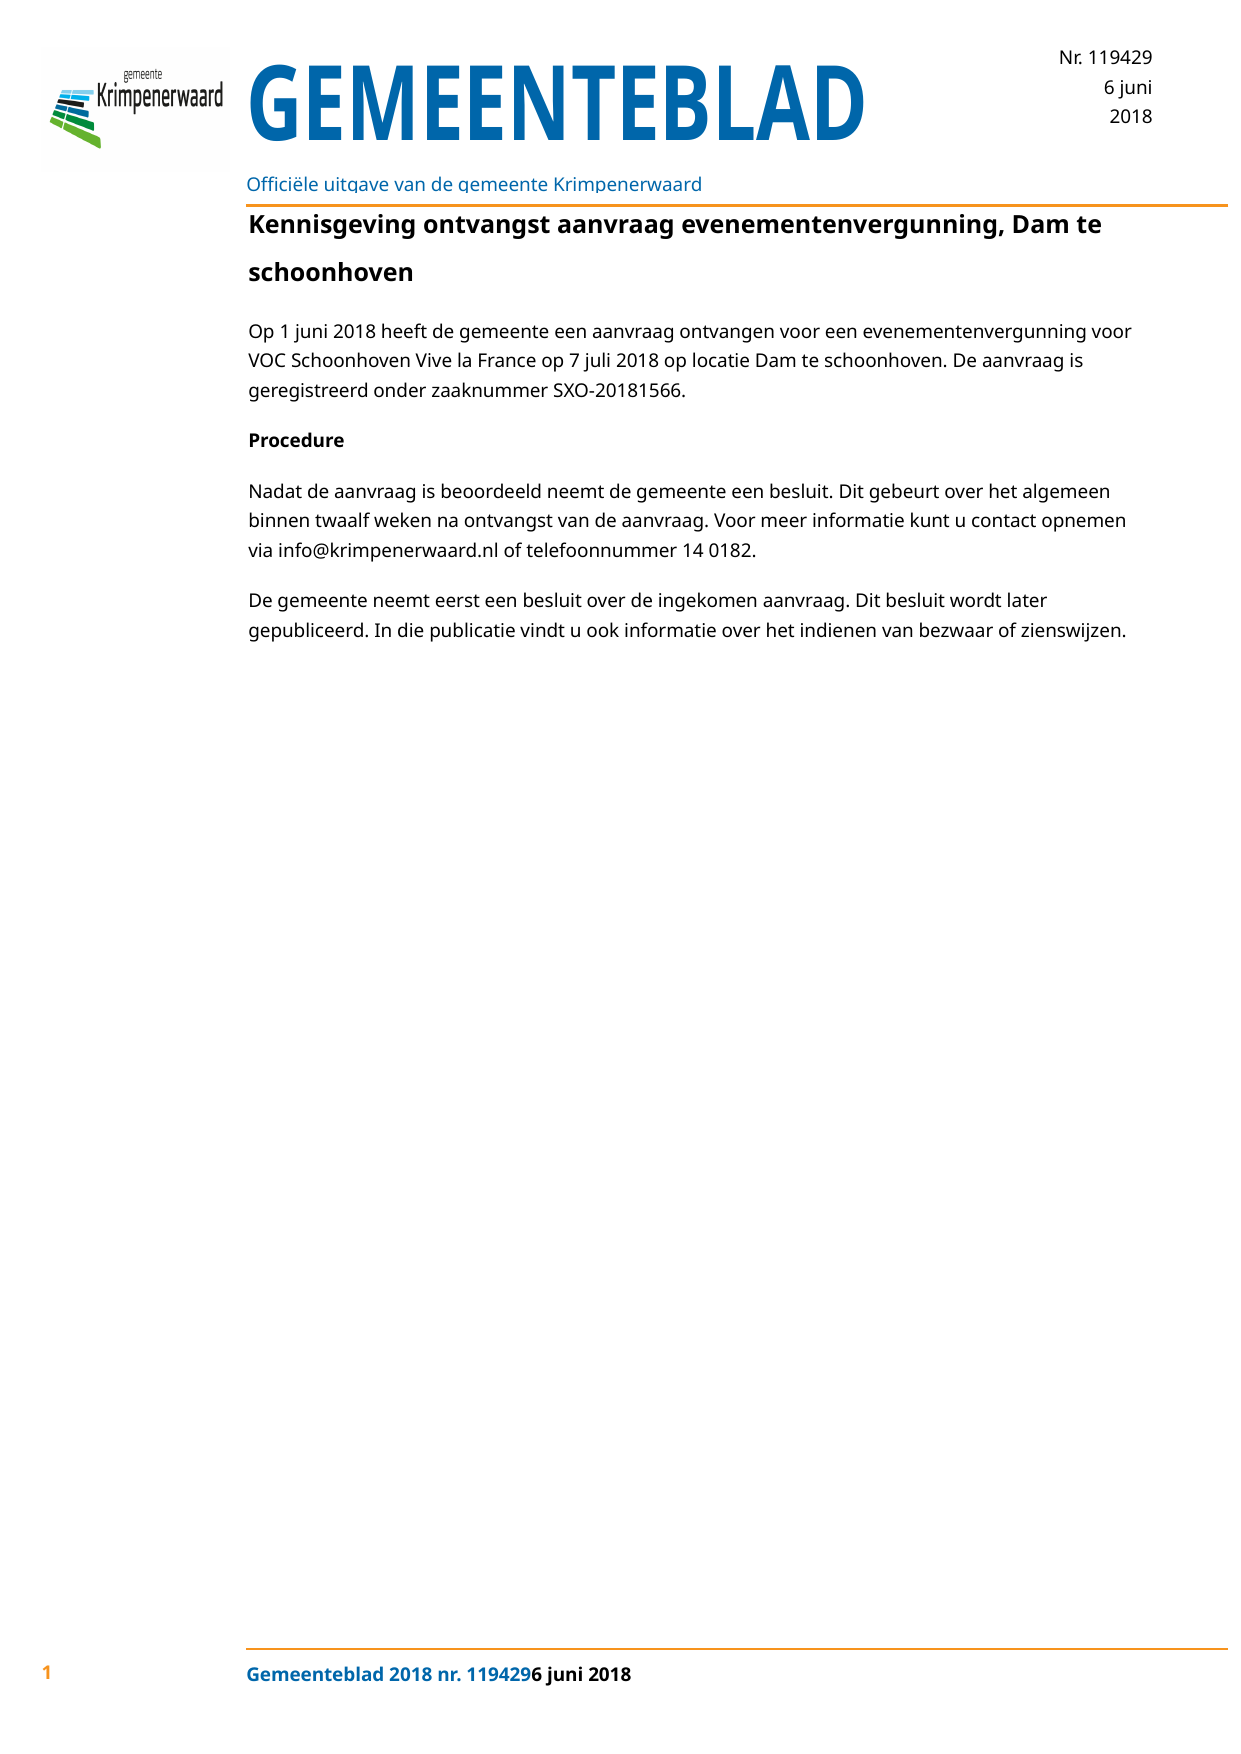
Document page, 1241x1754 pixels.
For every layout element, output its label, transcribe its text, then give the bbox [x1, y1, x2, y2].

text Kennisgeving ontvangst aanvraag evenementenvergunning, Dam te schoonhoven [248, 207, 1152, 288]
text De gemeente neemt eerst een besluit over de ingekomen aanvraag. Dit besluit wordt later gepubliceerd. In die publicatie vindt u ook informatie over het indienen van bezwaar of zienswijzen. [248, 587, 1152, 643]
text Op 1 juni 2018 heeft de gemeente een aanvraag ontvangen voor een evenementenvergunning voor VOC Schoonhoven Vive la France op 7 juli 2018 op locatie Dam te schoonhoven. De aanvraag is geregistreerd onder zaaknummer SXO-20181566. [248, 318, 1152, 403]
picture [41, 47, 231, 172]
text Nadat de aanvraag is beoordeeld neemt de gemeente een besluit. Dit gebeurt over het algemeen binnen twaalf weken na ontvangst van de aanvraag. Voor meer informatie kunt u contact opnemen via info@krimpenerwaard.nl of telefoonnummer 14 0182. [248, 478, 1152, 563]
text Procedure [248, 427, 1152, 453]
